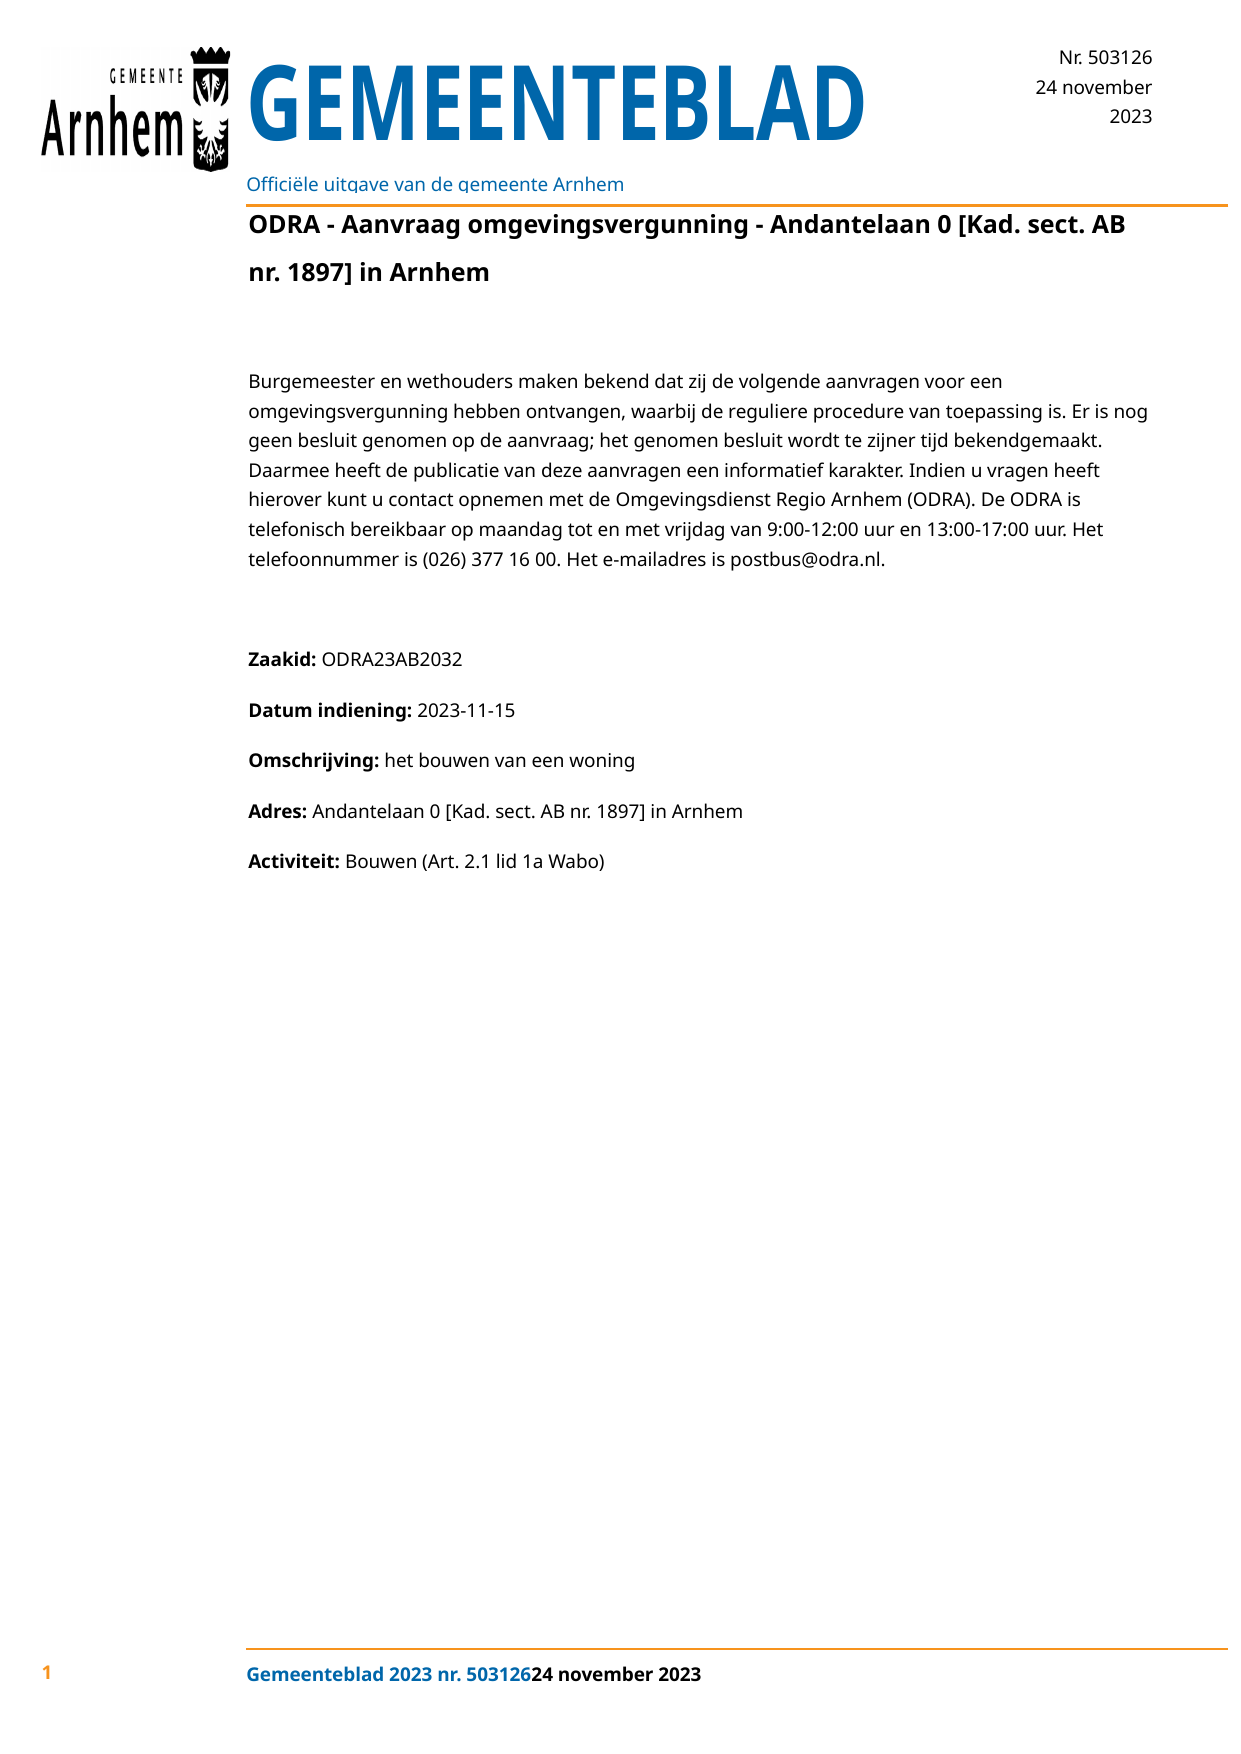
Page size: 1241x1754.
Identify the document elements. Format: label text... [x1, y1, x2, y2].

text ODRA - Aanvraag omgevingsvergunning - Andantelaan 0 [Kad. sect. AB nr. 1897] in Arnhem [248, 207, 1152, 288]
text Burgemeester en wethouders maken bekend dat zij de volgende aanvragen voor een omgevingsvergunning hebben ontvangen, waarbij de reguliere procedure van toepassing is. Er is nog geen besluit genomen op de aanvraag; het genomen besluit wordt te zijner tijd bekendgemaakt. Daarmee heeft de publicatie van deze aanvragen een informatief karakter. Indien u vragen heeft hierover kunt u contact opnemen met de Omgevingsdienst Regio Arnhem (ODRA). De ODRA is telefonisch bereikbaar op maandag tot en met vrijdag van 9:00-12:00 uur en 13:00-17:00 uur. Het telefoonnummer is (026) 377 16 00. Het e-mailadres is postbus@odra.nl. [248, 368, 1152, 572]
text Datum indiening: 2023-11-15 [248, 697, 1152, 723]
text Adres: Andantelaan 0 [Kad. sect. AB nr. 1897] in Arnhem [248, 798, 1152, 824]
picture [41, 47, 231, 172]
text Zaakid: ODRA23AB2032 [248, 647, 1152, 672]
text Omschrijving: het bouwen van een woning [248, 747, 1152, 773]
text Activiteit: Bouwen (Art. 2.1 lid 1a Wabo) [248, 848, 1152, 874]
